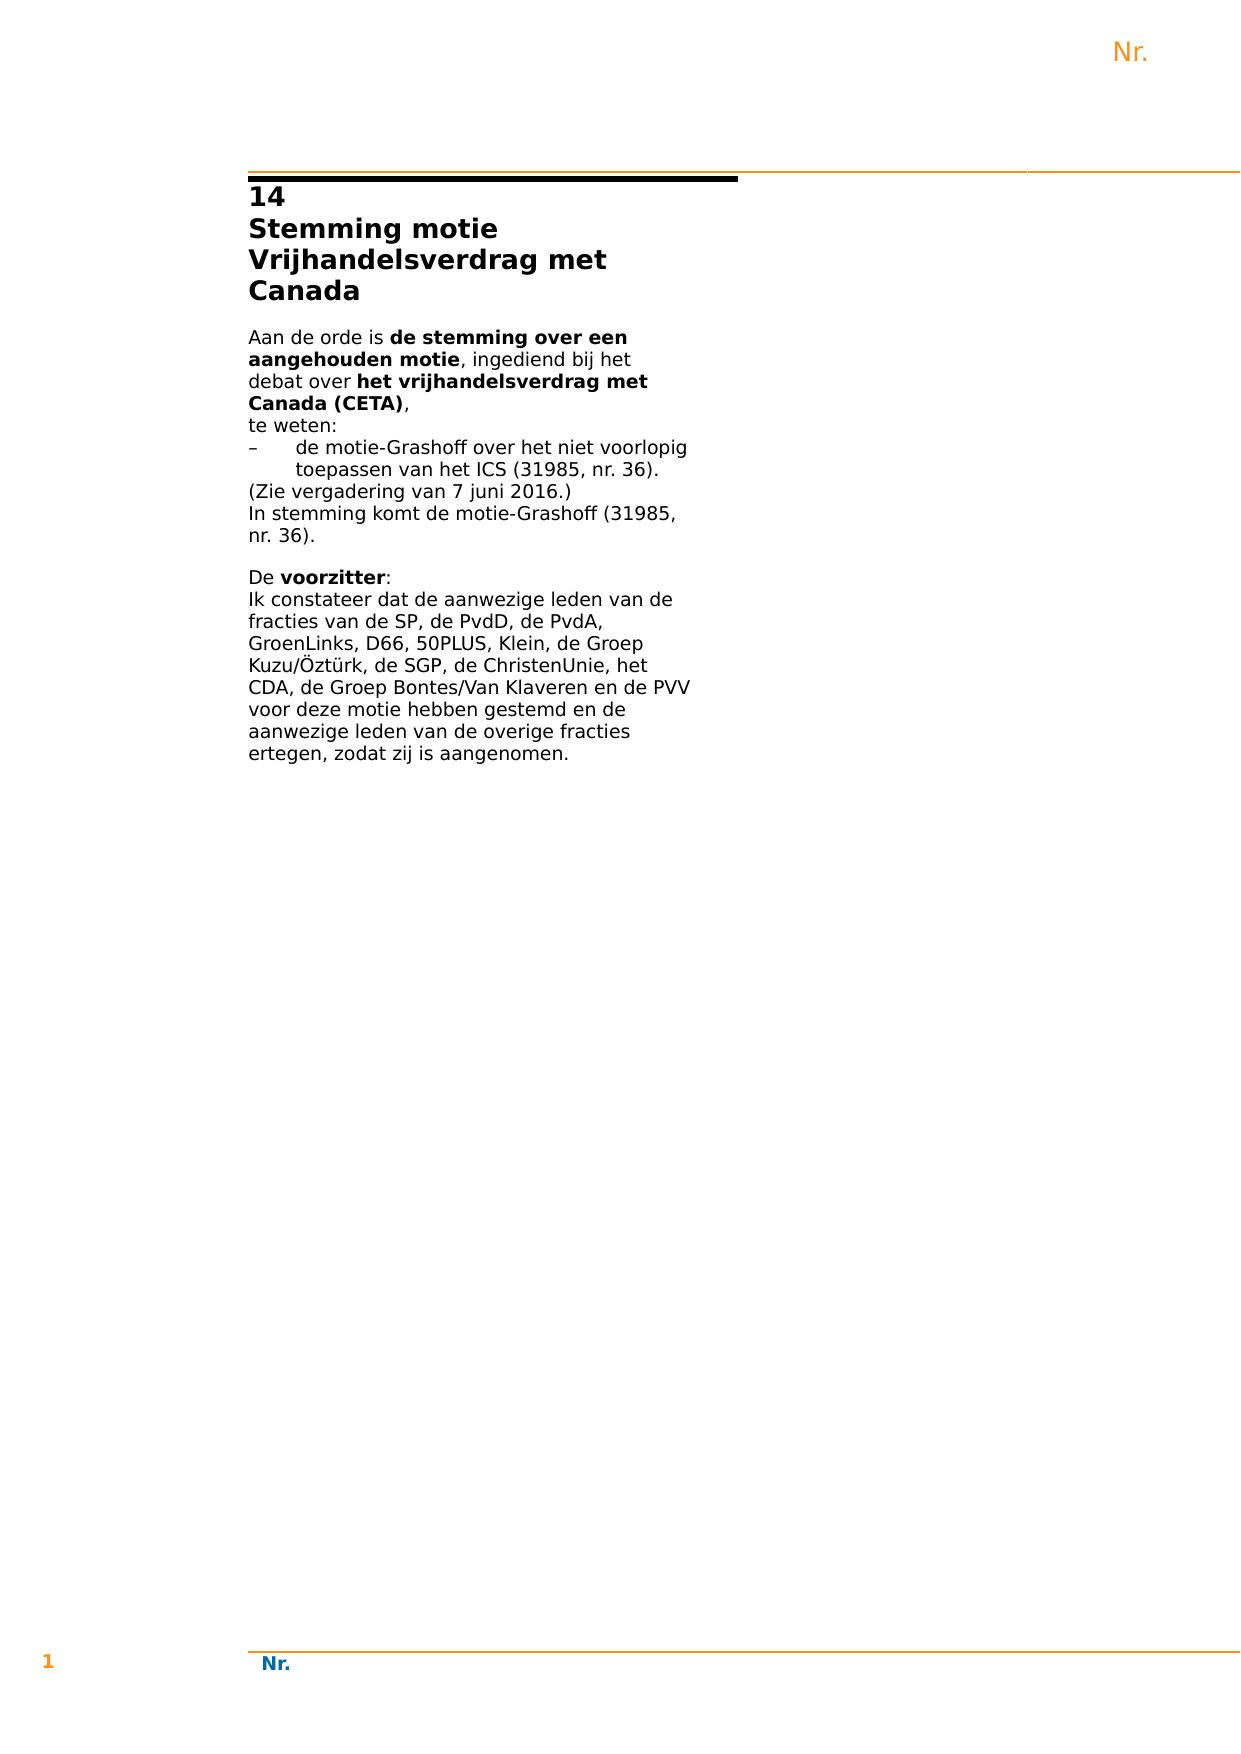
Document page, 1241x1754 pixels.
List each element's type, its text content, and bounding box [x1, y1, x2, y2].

text De voorzitter: [248, 567, 691, 589]
text te weten: [248, 415, 691, 437]
text Ik constateer dat de aanwezige leden van de fracties van de SP, de PvdD, de PvdA, GroenLinks, D66, 50PLUS, Klein, de Groep Kuzu/Öztürk, de SGP, de ChristenUnie, het CDA, de Groep Bontes/Van Klaveren en de PVV voor deze motie hebben gestemd en de aanwezige leden van de overige fracties ertegen, zodat zij is aangenomen. [248, 589, 691, 764]
text (Zie vergadering van 7 juni 2016.) [248, 481, 691, 503]
text Aan de orde is de stemming over een aangehouden motie, ingediend bij het debat over het vrijhandelsverdrag met Canada (CETA), [248, 327, 691, 415]
title 14 Stemming motie Vrijhandelsverdrag met Canada [248, 182, 691, 307]
text In stemming komt de motie-Grashoff (31985, nr. 36). [248, 503, 691, 547]
list de motie-Grashoff over het niet voorlopig toepassen van het ICS (31985, nr. 36). [248, 437, 691, 481]
